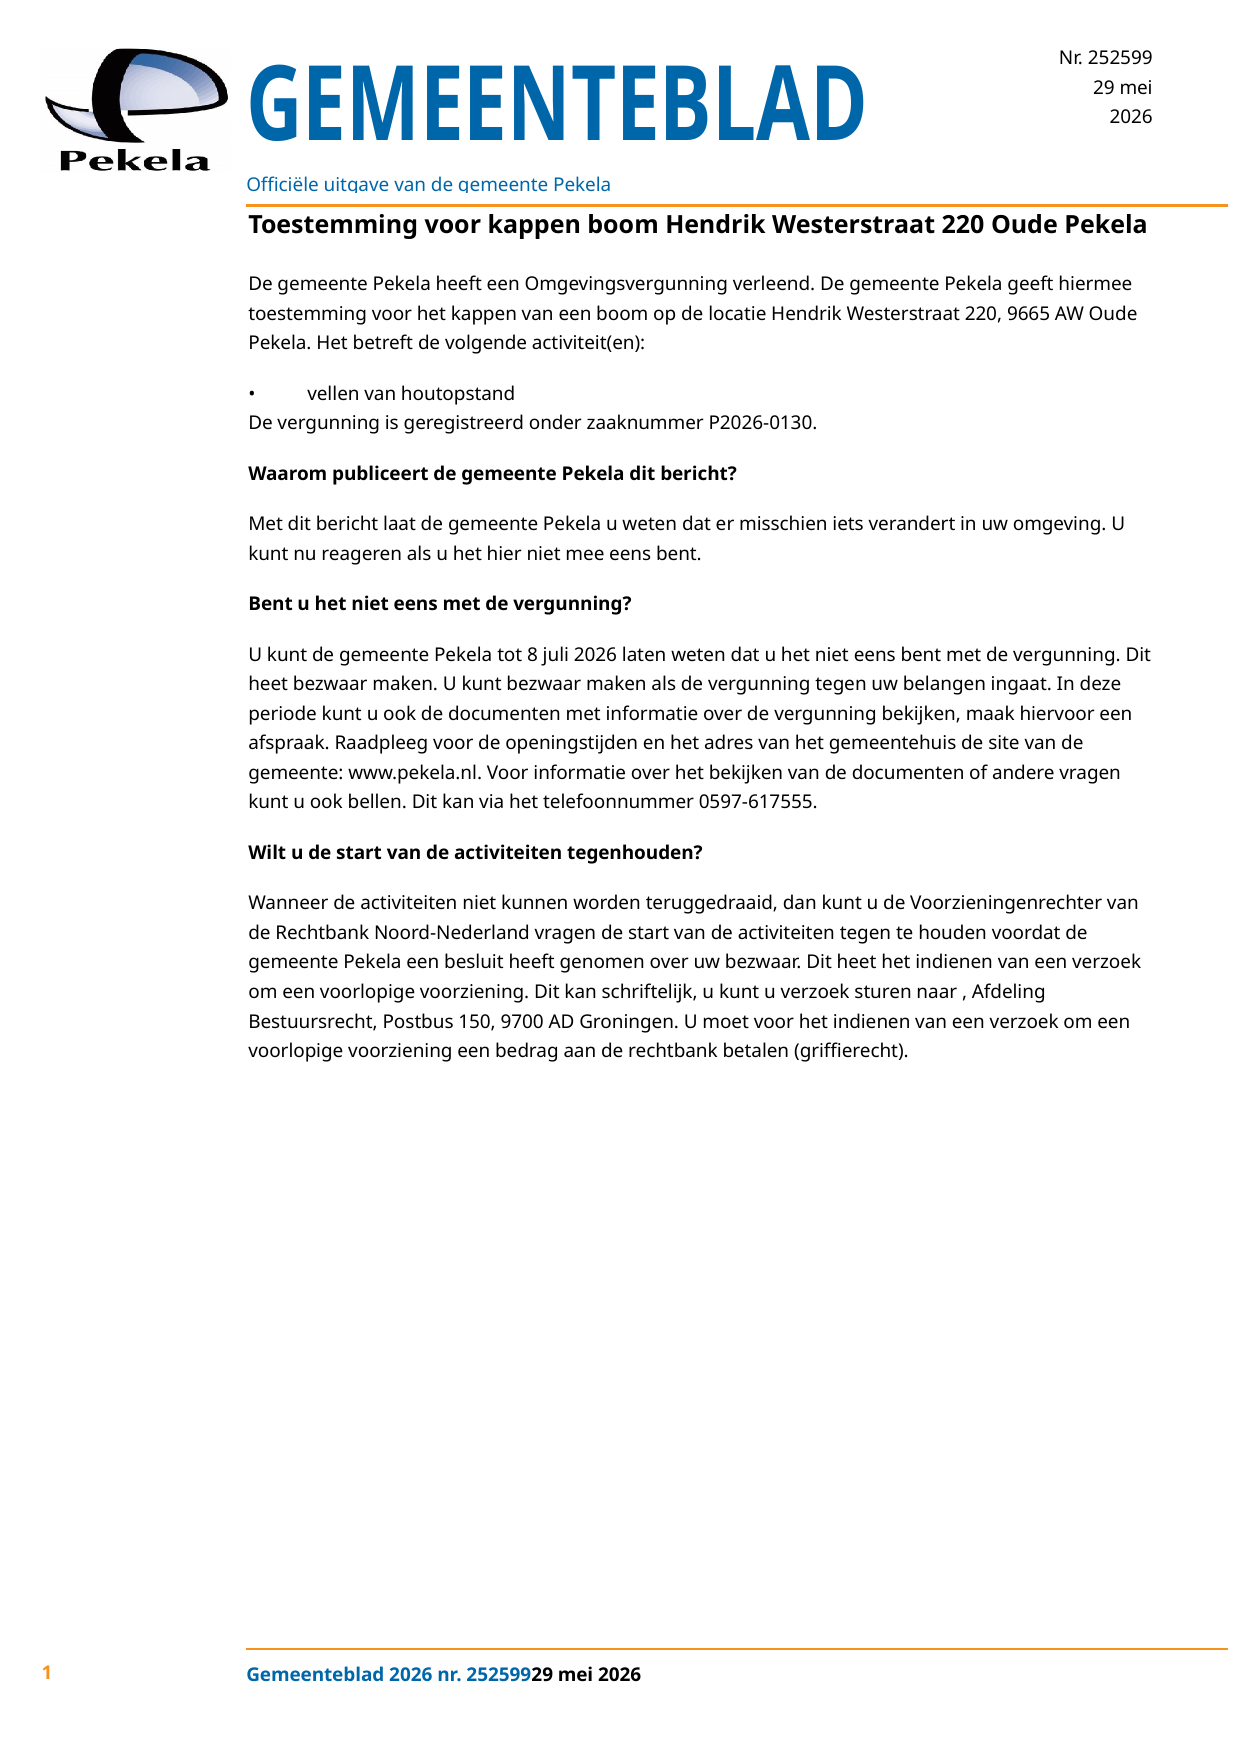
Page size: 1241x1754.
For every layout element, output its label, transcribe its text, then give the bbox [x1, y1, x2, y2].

text De vergunning is geregistreerd onder zaaknummer P2026-0130. [248, 409, 1152, 435]
text Bent u het niet eens met de vergunning? [248, 590, 1152, 616]
list vellen van houtopstand [248, 380, 1152, 406]
text U kunt de gemeente Pekela tot 8 juli 2026 laten weten dat u het niet eens bent met de vergunning. Dit heet bezwaar maken. U kunt bezwaar maken als de vergunning tegen uw belangen ingaat. In deze periode kunt u ook de documenten met informatie over de vergunning bekijken, maak hiervoor een afspraak. Raadpleeg voor de openingstijden en het adres van het gemeentehuis de site van de gemeente: www.pekela.nl. Voor informatie over het bekijken van de documenten of andere vragen kunt u ook bellen. Dit kan via het telefoonnummer 0597-617555. [248, 641, 1152, 814]
picture [41, 47, 231, 172]
text Wanneer de activiteiten niet kunnen worden teruggedraaid, dan kunt u de Voorzieningenrechter van de Rechtbank Noord-Nederland vragen de start van de activiteiten tegen te houden voordat de gemeente Pekela een besluit heeft genomen over uw bezwaar. Dit heet het indienen van een verzoek om een voorlopige voorziening. Dit kan schriftelijk, u kunt u verzoek sturen naar , Afdeling Bestuursrecht, Postbus 150, 9700 AD Groningen. U moet voor het indienen van een verzoek om een voorlopige voorziening een bedrag aan de rechtbank betalen (griffierecht). [248, 889, 1152, 1063]
text Toestemming voor kappen boom Hendrik Westerstraat 220 Oude Pekela [248, 207, 1152, 241]
text Met dit bericht laat de gemeente Pekela u weten dat er misschien iets verandert in uw omgeving. U kunt nu reageren als u het hier niet mee eens bent. [248, 510, 1152, 566]
text Waarom publiceert de gemeente Pekela dit bericht? [248, 460, 1152, 486]
text Wilt u de start van de activiteiten tegenhouden? [248, 839, 1152, 865]
text De gemeente Pekela heeft een Omgevingsvergunning verleend. De gemeente Pekela geeft hiermee toestemming voor het kappen van een boom op de locatie Hendrik Westerstraat 220, 9665 AW Oude Pekela. Het betreft de volgende activiteit(en): [248, 270, 1152, 355]
